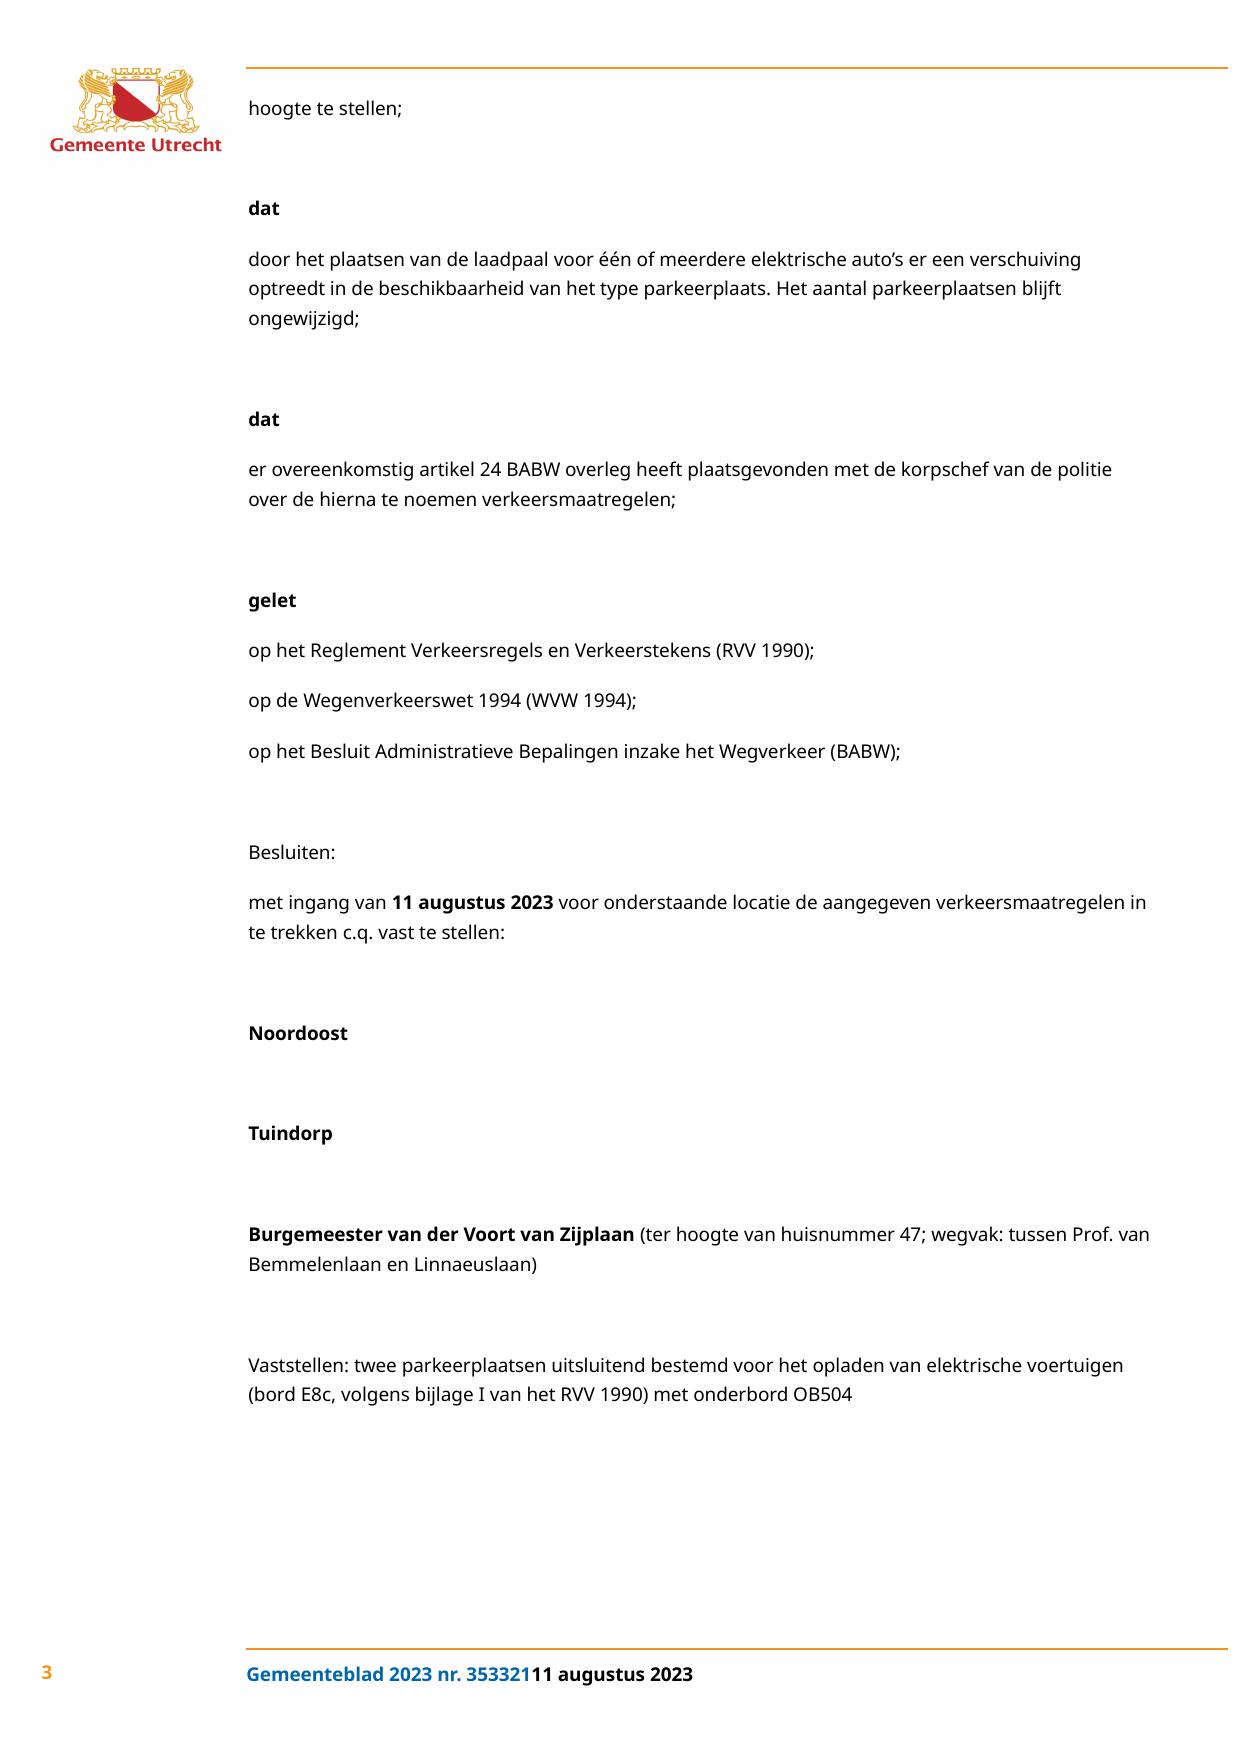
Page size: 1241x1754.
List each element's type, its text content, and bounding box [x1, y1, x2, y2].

text met ingang van 11 augustus 2023 voor onderstaande locatie de aangegeven verkeersmaatregelen in te trekken c.q. vast te stellen: [248, 889, 1152, 945]
text Noordoost [248, 1020, 1152, 1046]
text gelet [248, 587, 1152, 613]
picture [41, 47, 231, 172]
text er overeenkomstig artikel 24 BABW overleg heeft plaatsgevonden met de korpschef van de politie over de hierna te noemen verkeersmaatregelen; [248, 456, 1152, 512]
text dat [248, 406, 1152, 432]
text door het plaatsen van de laadpaal voor één of meerdere elektrische auto’s er een verschuiving optreedt in de beschikbaarheid van het type parkeerplaats. Het aantal parkeerplaatsen blijft ongewijzigd; [248, 246, 1152, 331]
text dat [248, 196, 1152, 221]
text op de Wegenverkeerswet 1994 (WVW 1994); [248, 688, 1152, 713]
text hoogte te stellen; [248, 95, 1152, 121]
text op het Reglement Verkeersregels en Verkeerstekens (RVV 1990); [248, 637, 1152, 663]
text Vaststellen: twee parkeerplaatsen uitsluitend bestemd voor het opladen van elektrische voertuigen (bord E8c, volgens bijlage I van het RVV 1990) met onderbord OB504 [248, 1352, 1152, 1407]
text Tuindorp [248, 1121, 1152, 1146]
text Burgemeester van der Voort van Zijplaan (ter hoogte van huisnummer 47; wegvak: tussen Prof. van Bemmelenlaan en Linnaeuslaan) [248, 1221, 1152, 1277]
text Besluiten: [248, 839, 1152, 865]
text op het Besluit Administratieve Bepalingen inzake het Wegverkeer (BABW); [248, 738, 1152, 764]
